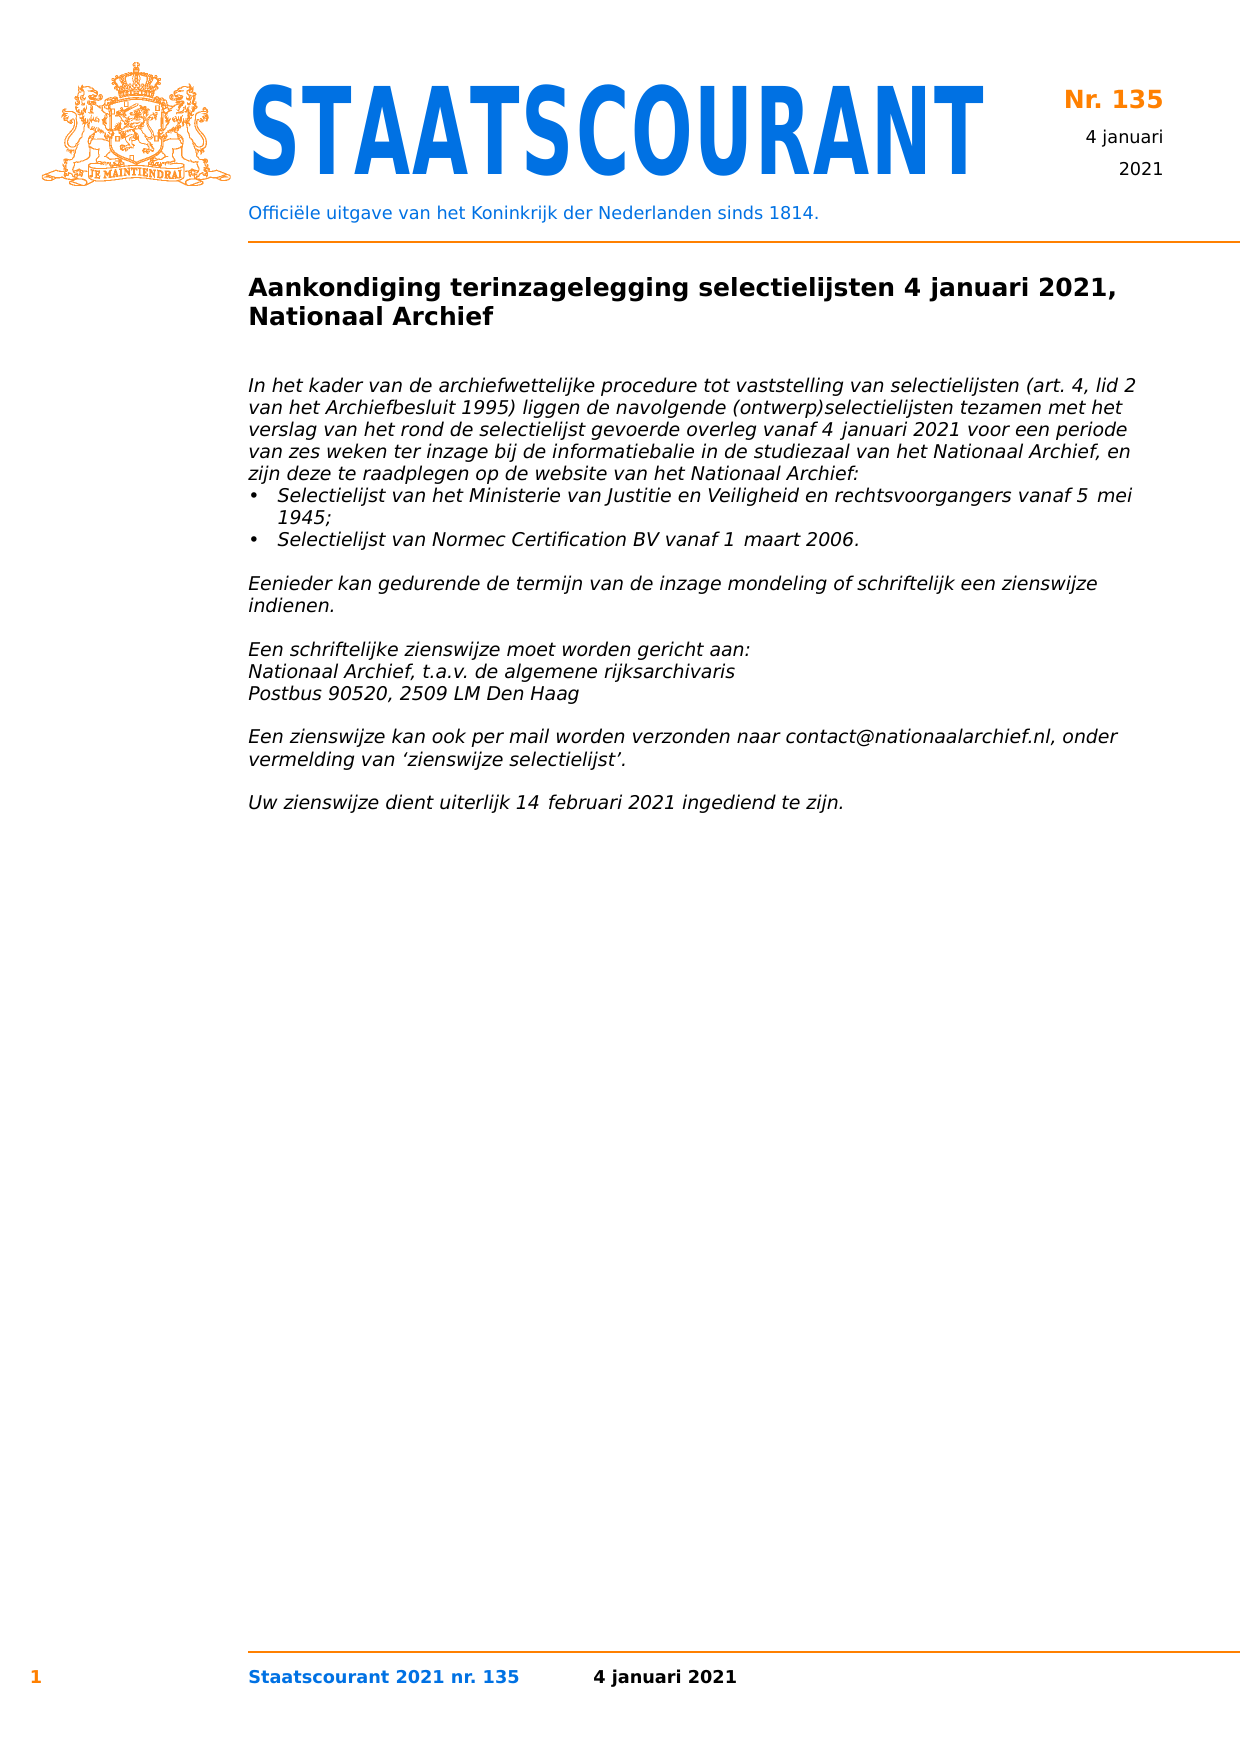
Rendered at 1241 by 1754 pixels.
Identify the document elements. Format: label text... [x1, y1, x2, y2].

text Eenieder kan gedurende de termijn van de inzage mondeling of schriftelijk een zienswijze indienen. [248, 573, 1163, 617]
text Nationaal Archief, t.a.v. de algemene rijksarchivaris [248, 661, 1163, 683]
table_header [25, 62, 248, 241]
text Uw zienswijze dient uiterlijk 14 februari 2021 ingediend te zijn. [248, 792, 1163, 814]
text • Selectielijst van het Ministerie van Justitie en Veiligheid en rechtsvoorgangers vanaf 5 mei 1945; [248, 485, 1163, 529]
table_cell 2021 [998, 153, 1240, 203]
table_header STAATSCOURANT [248, 62, 998, 203]
picture [41, 62, 231, 186]
text • Selectielijst van Normec Certification BV vanaf 1 maart 2006. [248, 529, 1163, 551]
table_cell Officiële uitgave van het Koninkrijk der Nederlanden sinds 1814. [248, 203, 1240, 241]
text Een zienswijze kan ook per mail worden verzonden naar contact@nationaalarchief.nl, onder vermelding van ‘zienswijze selectielijst’. [248, 726, 1163, 770]
subtitle Aankondiging terinzagelegging selectielijsten 4 januari 2021, Nationaal Archief [248, 273, 1163, 331]
text In het kader van de archiefwettelijke procedure tot vaststelling van selectielijsten (art. 4, lid 2 van het Archiefbesluit 1995) liggen de navolgende (ontwerp)selectielijsten tezamen met het verslag van het rond de selectielijst gevoerde overleg vanaf 4 januari 2021 voor een periode van zes weken ter inzage bij de informatiebalie in de studiezaal van het Nationaal Archief, en zijn deze te raadplegen op de website van het Nationaal Archief: [248, 375, 1163, 485]
table_header Nr. 135 [998, 62, 1240, 121]
text Postbus 90520, 2509 LM Den Haag [248, 683, 1163, 704]
text Een schriftelijke zienswijze moet worden gericht aan: [248, 639, 1163, 661]
table_cell 4 januari [998, 121, 1240, 153]
